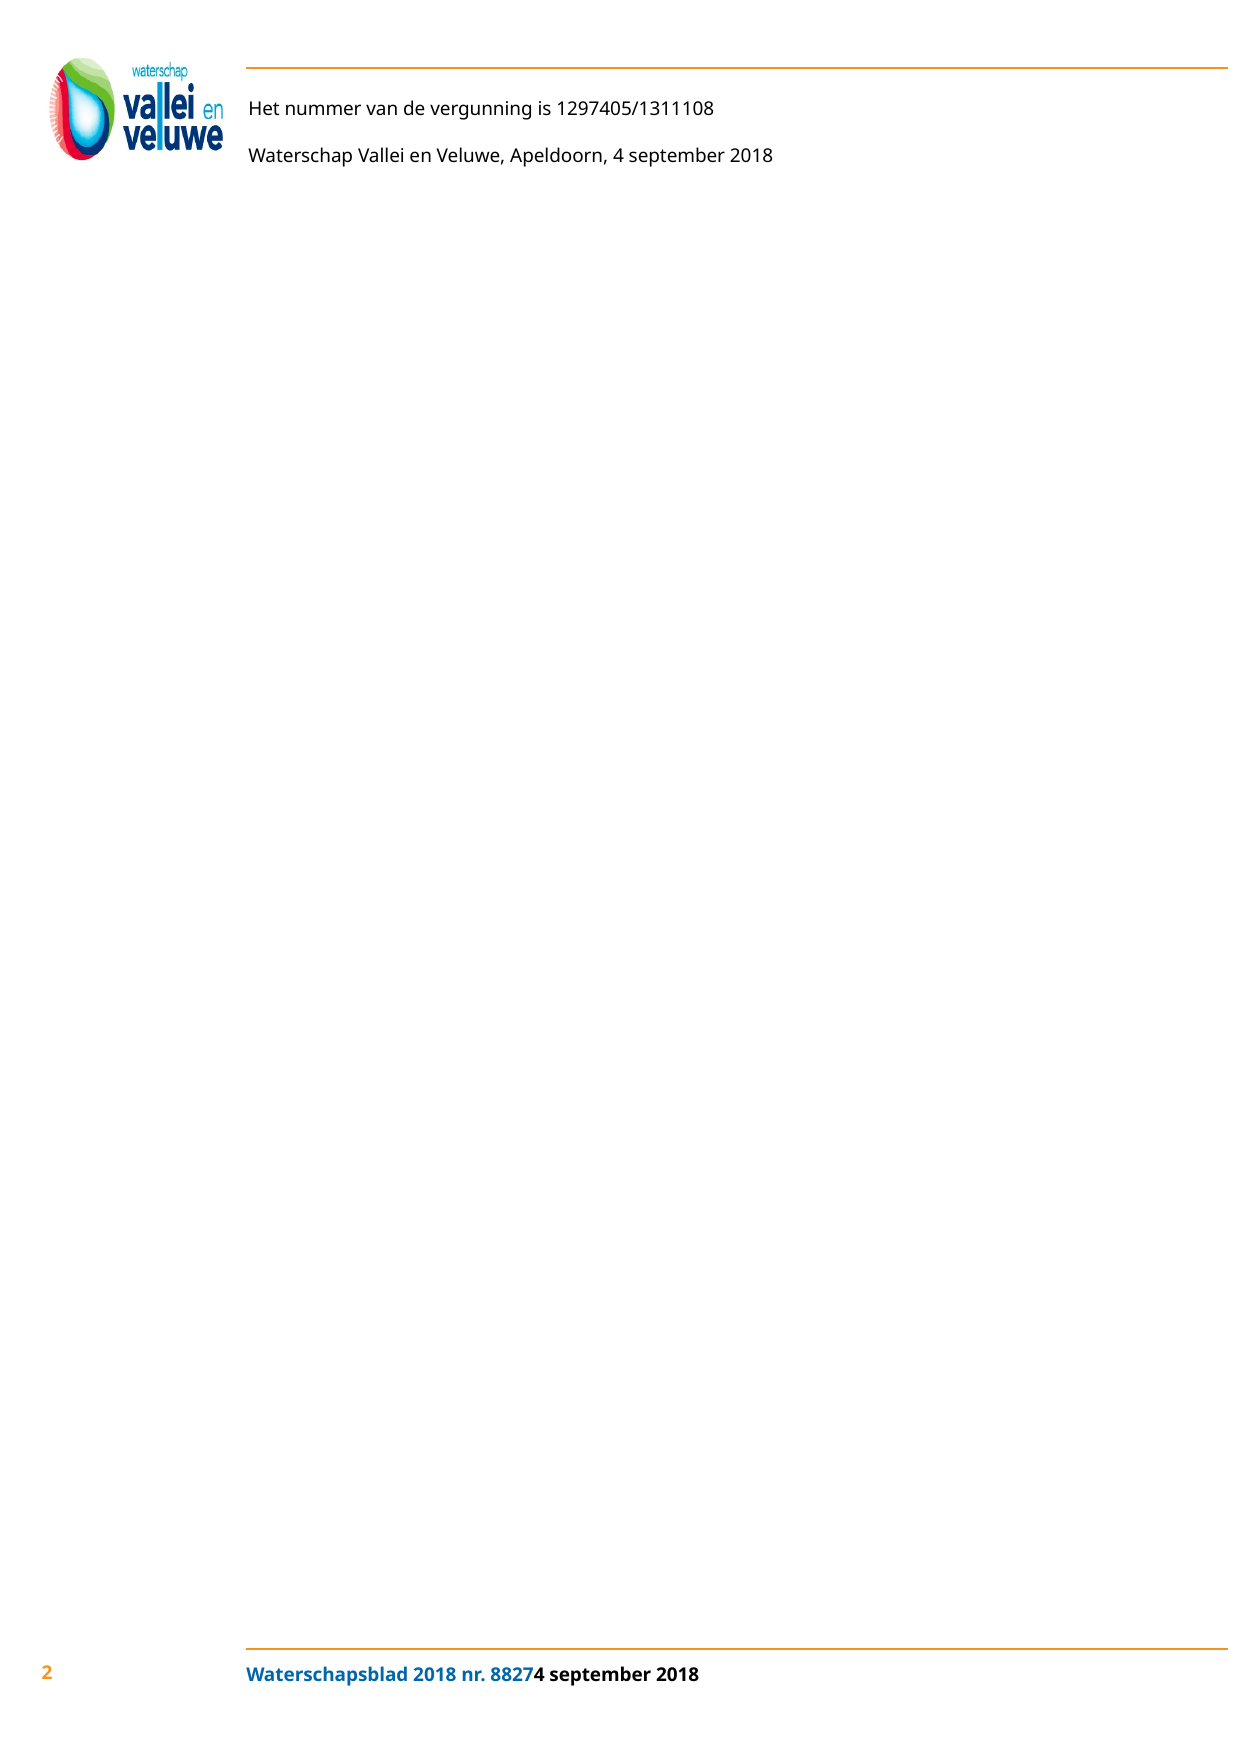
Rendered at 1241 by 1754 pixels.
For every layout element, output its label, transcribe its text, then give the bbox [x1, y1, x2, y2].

text Het nummer van de vergunning is 1297405/1311108 [248, 95, 1152, 121]
picture [41, 47, 231, 172]
text Waterschap Vallei en Veluwe, Apeldoorn, 4 september 2018 [248, 143, 1152, 168]
